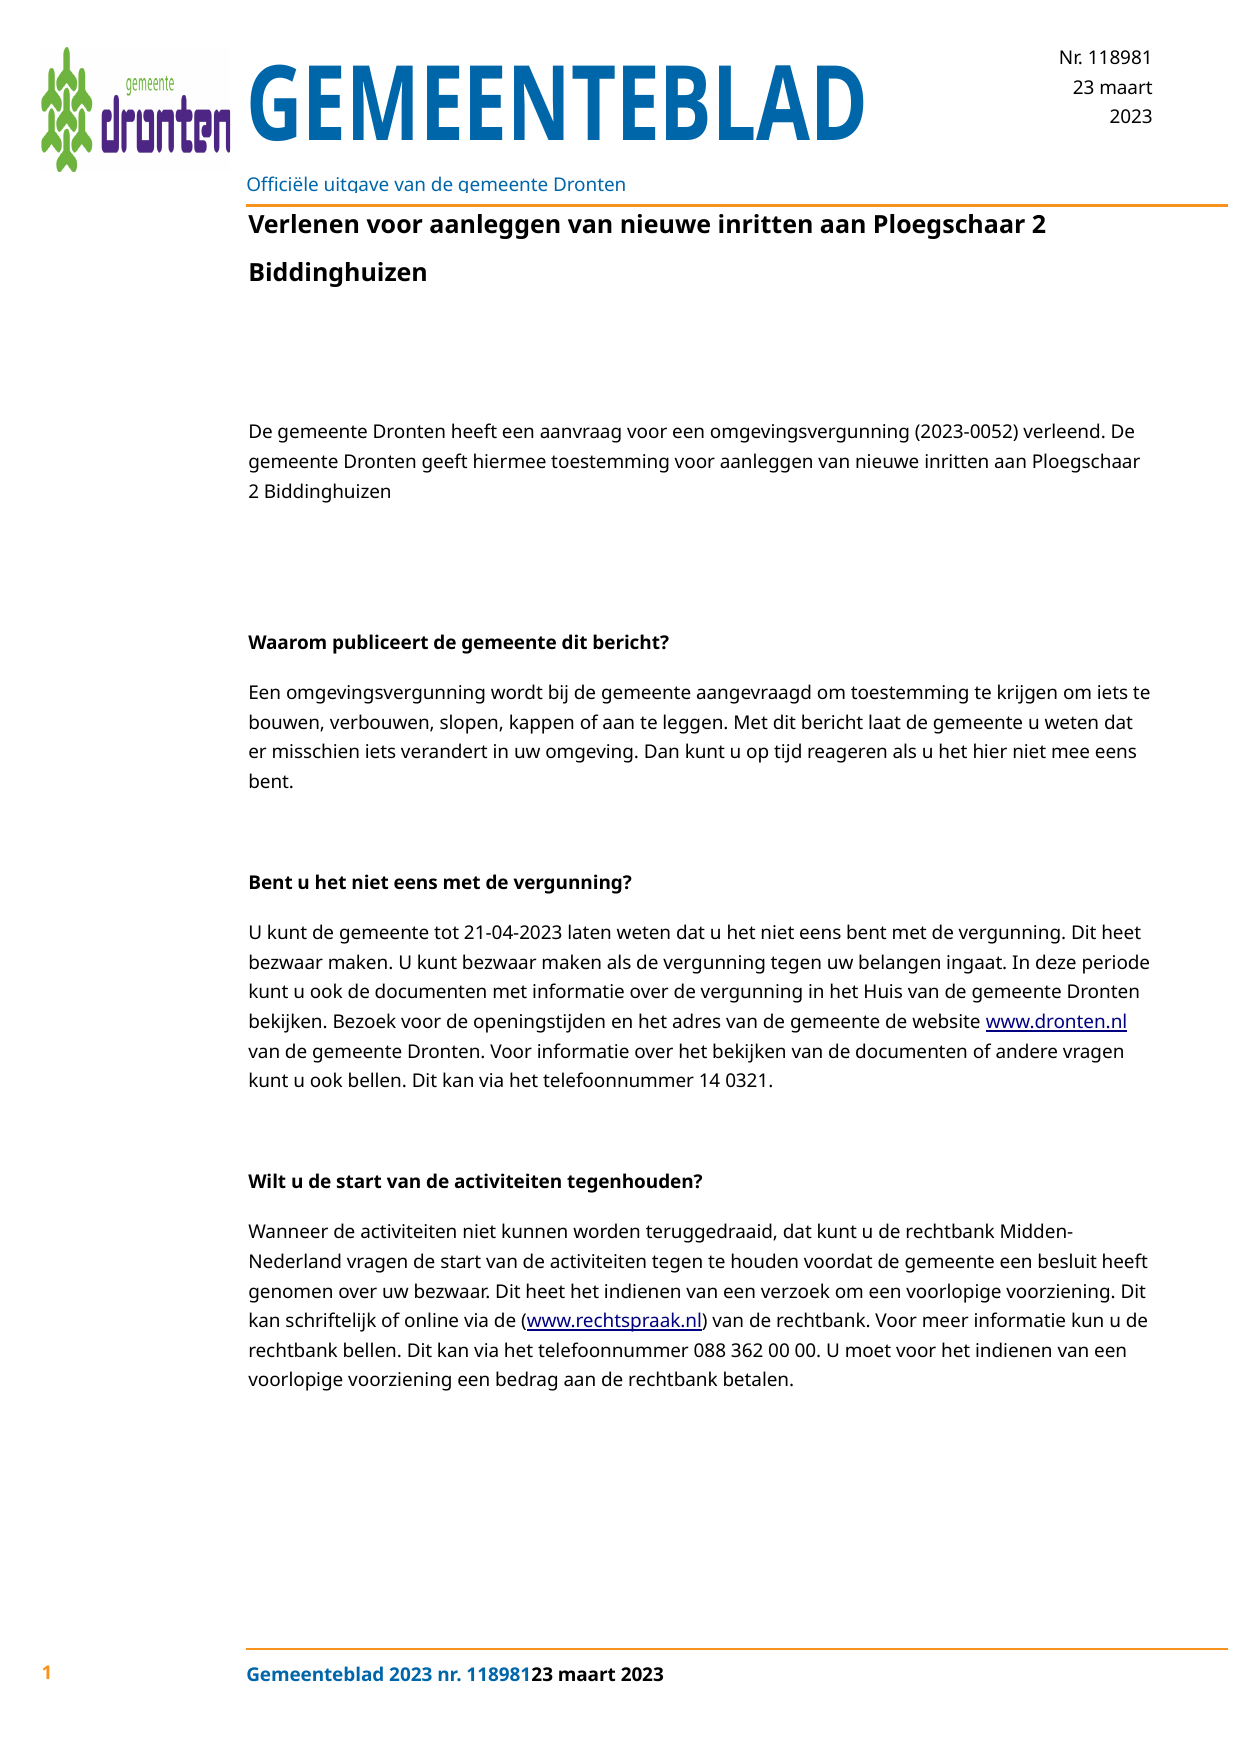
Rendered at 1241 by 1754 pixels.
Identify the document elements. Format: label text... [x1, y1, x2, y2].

text De gemeente Dronten heeft een aanvraag voor een omgevingsvergunning (2023-0052) verleend. De gemeente Dronten geeft hiermee toestemming voor aanleggen van nieuwe inritten aan Ploegschaar 2 Biddinghuizen [248, 419, 1152, 504]
picture [41, 47, 231, 172]
text U kunt de gemeente tot 21-04-2023 laten weten dat u het niet eens bent met de vergunning. Dit heet bezwaar maken. U kunt bezwaar maken als de vergunning tegen uw belangen ingaat. In deze periode kunt u ook de documenten met informatie over de vergunning in het Huis van de gemeente Dronten bekijken. Bezoek voor de openingstijden en het adres van de gemeente de website www.dronten.nl van de gemeente Dronten. Voor informatie over het bekijken van de documenten of andere vragen kunt u ook bellen. Dit kan via het telefoonnummer 14 0321. [248, 919, 1152, 1093]
text Wanneer de activiteiten niet kunnen worden teruggedraaid, dat kunt u de rechtbank Midden-Nederland vragen de start van de activiteiten tegen te houden voordat de gemeente een besluit heeft genomen over uw bezwaar. Dit heet het indienen van een verzoek om een voorlopige voorziening. Dit kan schriftelijk of online via de (www.rechtspraak.nl) van de rechtbank. Voor meer informatie kun u de rechtbank bellen. Dit kan via het telefoonnummer 088 362 00 00. U moet voor het indienen van een voorlopige voorziening een bedrag aan de rechtbank betalen. [248, 1219, 1152, 1392]
text Een omgevingsvergunning wordt bij de gemeente aangevraagd om toestemming te krijgen om iets te bouwen, verbouwen, slopen, kappen of aan te leggen. Met dit bericht laat de gemeente u weten dat er misschien iets verandert in uw omgeving. Dan kunt u op tijd reageren als u het hier niet mee eens bent. [248, 679, 1152, 794]
text Bent u het niet eens met de vergunning? [248, 869, 1152, 895]
text Verlenen voor aanleggen van nieuwe inritten aan Ploegschaar 2 Biddinghuizen [248, 207, 1152, 288]
text Waarom publiceert de gemeente dit bericht? [248, 629, 1152, 655]
text Wilt u de start van de activiteiten tegenhouden? [248, 1168, 1152, 1194]
